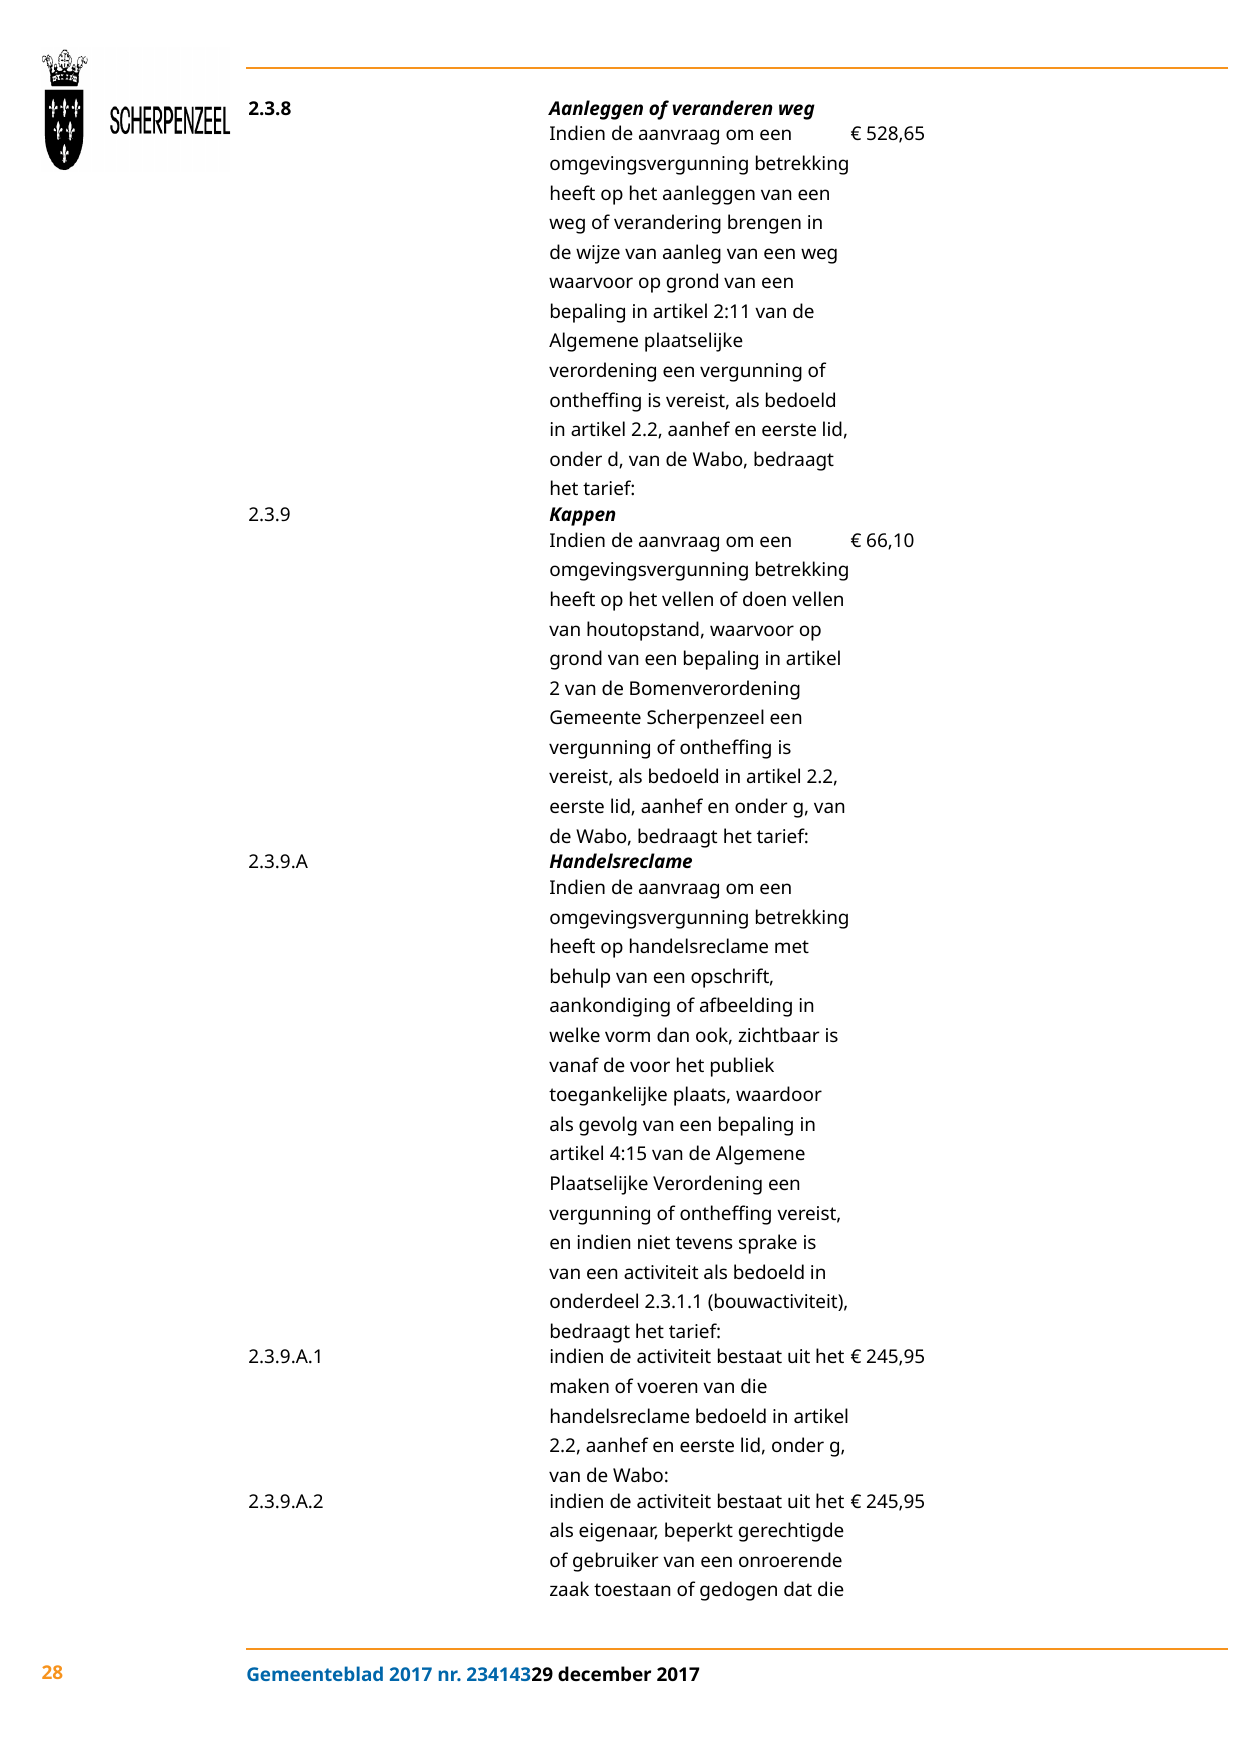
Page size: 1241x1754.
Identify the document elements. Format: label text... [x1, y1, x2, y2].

table_cell 2.3.9.A.2 [248, 1488, 549, 1602]
table_cell [248, 121, 549, 501]
table_cell Indien de aanvraag om een omgevingsvergunning betrekking heeft op handelsreclame met behulp van een opschrift, aankondiging of afbeelding in welke vorm dan ook, zichtbaar is vanaf de voor het publiek toegankelijke plaats, waardoor als gevolg van een bepaling in artikel 4:15 van de Algemene Plaatselijke Verordening een vergunning of ontheffing vereist, en indien niet tevens sprake is van een activiteit als bedoeld in onderdeel 2.3.1.1 (bouwactiviteit), bedraagt het tarief: [549, 874, 850, 1344]
table_cell Kappen [549, 501, 850, 527]
table_cell Indien de aanvraag om een omgevingsvergunning betrekking heeft op het vellen of doen vellen van houtopstand, waarvoor op grond van een bepaling in artikel 2 van de Bomenverordening Gemeente Scherpenzeel een vergunning of ontheffing is vereist, als bedoeld in artikel 2.2, eerste lid, aanhef en onder g, van de Wabo, bedraagt het tarief: [549, 527, 850, 848]
table_cell € 66,10 [850, 527, 1152, 848]
table_cell [850, 874, 1152, 1344]
table_cell € 245,95 [850, 1344, 1152, 1488]
table_cell [248, 874, 549, 1344]
table_cell indien de activiteit bestaat uit het als eigenaar, beperkt gerechtigde of gebruiker van een onroerende zaak toestaan of gedogen dat die [549, 1488, 850, 1602]
table_cell 2.3.9.A [248, 849, 549, 874]
table_cell Indien de aanvraag om een omgevingsvergunning betrekking heeft op het aanleggen van een weg of verandering brengen in de wijze van aanleg van een weg waarvoor op grond van een bepaling in artikel 2:11 van de Algemene plaatselijke verordening een vergunning of ontheffing is vereist, als bedoeld in artikel 2.2, aanhef en eerste lid, onder d, van de Wabo, bedraagt het tarief: [549, 121, 850, 501]
table_cell indien de activiteit bestaat uit het maken of voeren van die handelsreclame bedoeld in artikel 2.2, aanhef en eerste lid, onder g, van de Wabo: [549, 1344, 850, 1488]
table_header Aanleggen of veranderen weg [549, 95, 850, 121]
table_cell 2.3.9 [248, 501, 549, 527]
table_cell Handelsreclame [549, 849, 850, 874]
table_header [850, 95, 1152, 121]
picture [41, 47, 231, 172]
table_cell [850, 501, 1152, 527]
table_header 2.3.8 [248, 95, 549, 121]
table_cell € 245,95 [850, 1488, 1152, 1602]
table_cell € 528,65 [850, 121, 1152, 501]
table_cell [248, 527, 549, 848]
table_cell [850, 849, 1152, 874]
table_cell 2.3.9.A.1 [248, 1344, 549, 1488]
